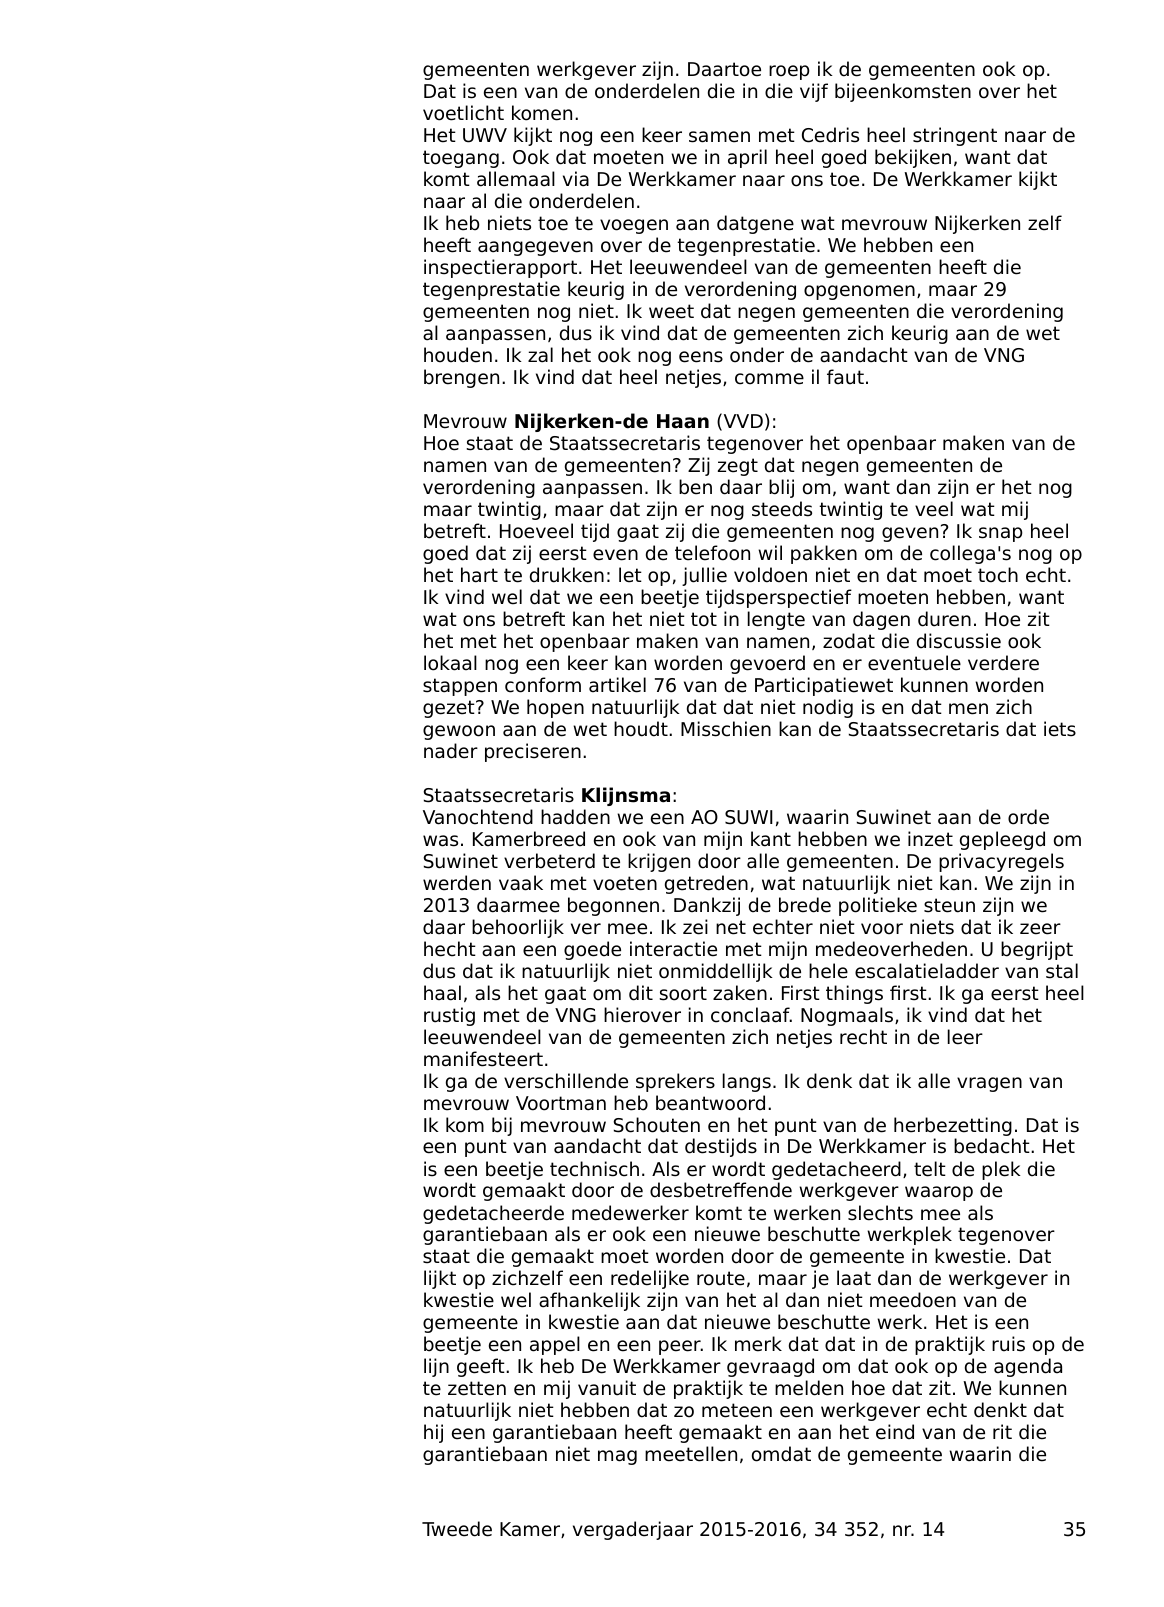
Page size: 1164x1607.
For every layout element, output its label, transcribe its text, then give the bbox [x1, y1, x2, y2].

text Staatssecretaris Klijnsma: [422, 785, 1087, 807]
text gemeenten werkgever zijn. Daartoe roep ik de gemeenten ook op. Dat is een van de onderdelen die in die vijf bijeenkomsten over het voetlicht komen. [422, 59, 1087, 125]
text Ik ga de verschillende sprekers langs. Ik denk dat ik alle vragen van mevrouw Voortman heb beantwoord. [422, 1071, 1087, 1114]
text Ik heb niets toe te voegen aan datgene wat mevrouw Nijkerken zelf heeft aangegeven over de tegenprestatie. We hebben een inspectierapport. Het leeuwendeel van de gemeenten heeft die tegenprestatie keurig in de verordening opgenomen, maar 29 gemeenten nog niet. Ik weet dat negen gemeenten die verordening al aanpassen, dus ik vind dat de gemeenten zich keurig aan de wet houden. Ik zal het ook nog eens onder de aandacht van de VNG brengen. Ik vind dat heel netjes, comme il faut. [422, 213, 1087, 389]
text Hoe staat de Staatssecretaris tegenover het openbaar maken van de namen van de gemeenten? Zij zegt dat negen gemeenten de verordening aanpassen. Ik ben daar blij om, want dan zijn er het nog maar twintig, maar dat zijn er nog steeds twintig te veel wat mij betreft. Hoeveel tijd gaat zij die gemeenten nog geven? Ik snap heel goed dat zij eerst even de telefoon wil pakken om de collega's nog op het hart te drukken: let op, jullie voldoen niet en dat moet toch echt. Ik vind wel dat we een beetje tijdsperspectief moeten hebben, want wat ons betreft kan het niet tot in lengte van dagen duren. Hoe zit het met het openbaar maken van namen, zodat die discussie ook lokaal nog een keer kan worden gevoerd en er eventuele verdere stappen conform artikel 76 van de Participatiewet kunnen worden gezet? We hopen natuurlijk dat dat niet nodig is en dat men zich gewoon aan de wet houdt. Misschien kan de Staatssecretaris dat iets nader preciseren. [422, 433, 1087, 763]
text Mevrouw Nijkerken-de Haan (VVD): [422, 411, 1087, 433]
text Het UWV kijkt nog een keer samen met Cedris heel stringent naar de toegang. Ook dat moeten we in april heel goed bekijken, want dat komt allemaal via De Werkkamer naar ons toe. De Werkkamer kijkt naar al die onderdelen. [422, 125, 1087, 213]
text Ik kom bij mevrouw Schouten en het punt van de herbezetting. Dat is een punt van aandacht dat destijds in De Werkkamer is bedacht. Het is een beetje technisch. Als er wordt gedetacheerd, telt de plek die wordt gemaakt door de desbetreffende werkgever waarop de gedetacheerde medewerker komt te werken slechts mee als garantiebaan als er ook een nieuwe beschutte werkplek tegenover staat die gemaakt moet worden door de gemeente in kwestie. Dat lijkt op zichzelf een redelijke route, maar je laat dan de werkgever in kwestie wel afhankelijk zijn van het al dan niet meedoen van de gemeente in kwestie aan dat nieuwe beschutte werk. Het is een beetje een appel en een peer. Ik merk dat dat in de praktijk ruis op de lijn geeft. Ik heb De Werkkamer gevraagd om dat ook op de agenda te zetten en mij vanuit de praktijk te melden hoe dat zit. We kunnen natuurlijk niet hebben dat zo meteen een werkgever echt denkt dat hij een garantiebaan heeft gemaakt en aan het eind van de rit die garantiebaan niet mag meetellen, omdat de gemeente waarin die [422, 1114, 1087, 1466]
text Vanochtend hadden we een AO SUWI, waarin Suwinet aan de orde was. Kamerbreed en ook van mijn kant hebben we inzet gepleegd om Suwinet verbeterd te krijgen door alle gemeenten. De privacyregels werden vaak met voeten getreden, wat natuurlijk niet kan. We zijn in 2013 daarmee begonnen. Dankzij de brede politieke steun zijn we daar behoorlijk ver mee. Ik zei net echter niet voor niets dat ik zeer hecht aan een goede interactie met mijn medeoverheden. U begrijpt dus dat ik natuurlijk niet onmiddellijk de hele escalatieladder van stal haal, als het gaat om dit soort zaken. First things first. Ik ga eerst heel rustig met de VNG hierover in conclaaf. Nogmaals, ik vind dat het leeuwendeel van de gemeenten zich netjes recht in de leer manifesteert. [422, 807, 1087, 1071]
